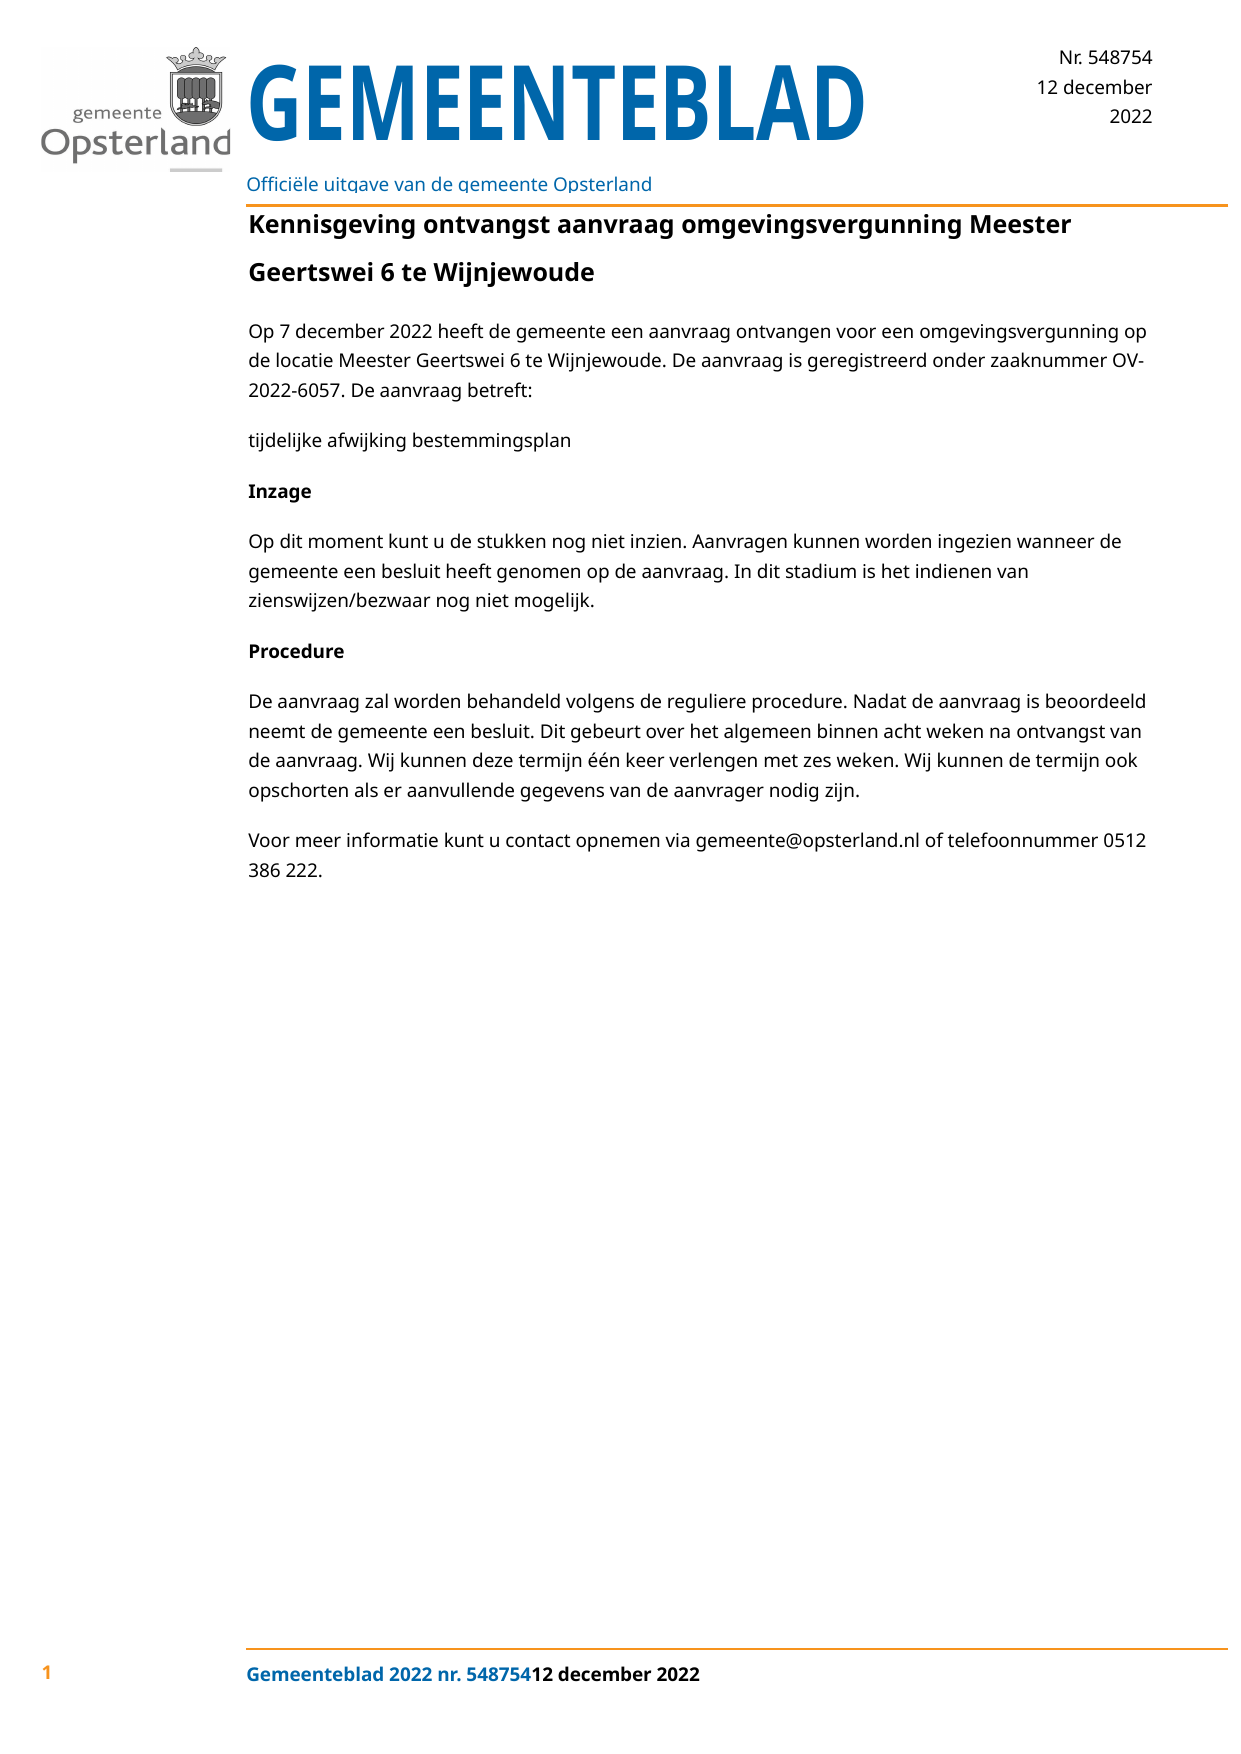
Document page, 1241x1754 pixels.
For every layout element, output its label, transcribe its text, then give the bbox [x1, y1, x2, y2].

text Inzage [248, 478, 1152, 504]
text Procedure [248, 638, 1152, 664]
text Op dit moment kunt u de stukken nog niet inzien. Aanvragen kunnen worden ingezien wanneer de gemeente een besluit heeft genomen op de aanvraag. In dit stadium is het indienen van zienswijzen/bezwaar nog niet mogelijk. [248, 528, 1152, 613]
text Op 7 december 2022 heeft de gemeente een aanvraag ontvangen voor een omgevingsvergunning op de locatie Meester Geertswei 6 te Wijnjewoude. De aanvraag is geregistreerd onder zaaknummer OV-2022-6057. De aanvraag betreft: [248, 318, 1152, 403]
text tijdelijke afwijking bestemmingsplan [248, 427, 1152, 453]
text De aanvraag zal worden behandeld volgens de reguliere procedure. Nadat de aanvraag is beoordeeld neemt de gemeente een besluit. Dit gebeurt over het algemeen binnen acht weken na ontvangst van de aanvraag. Wij kunnen deze termijn één keer verlengen met zes weken. Wij kunnen de termijn ook opschorten als er aanvullende gegevens van de aanvrager nodig zijn. [248, 688, 1152, 803]
picture [41, 47, 231, 172]
text Kennisgeving ontvangst aanvraag omgevingsvergunning Meester Geertswei 6 te Wijnjewoude [248, 207, 1152, 288]
text Voor meer informatie kunt u contact opnemen via gemeente@opsterland.nl of telefoonnummer 0512 386 222. [248, 827, 1152, 883]
